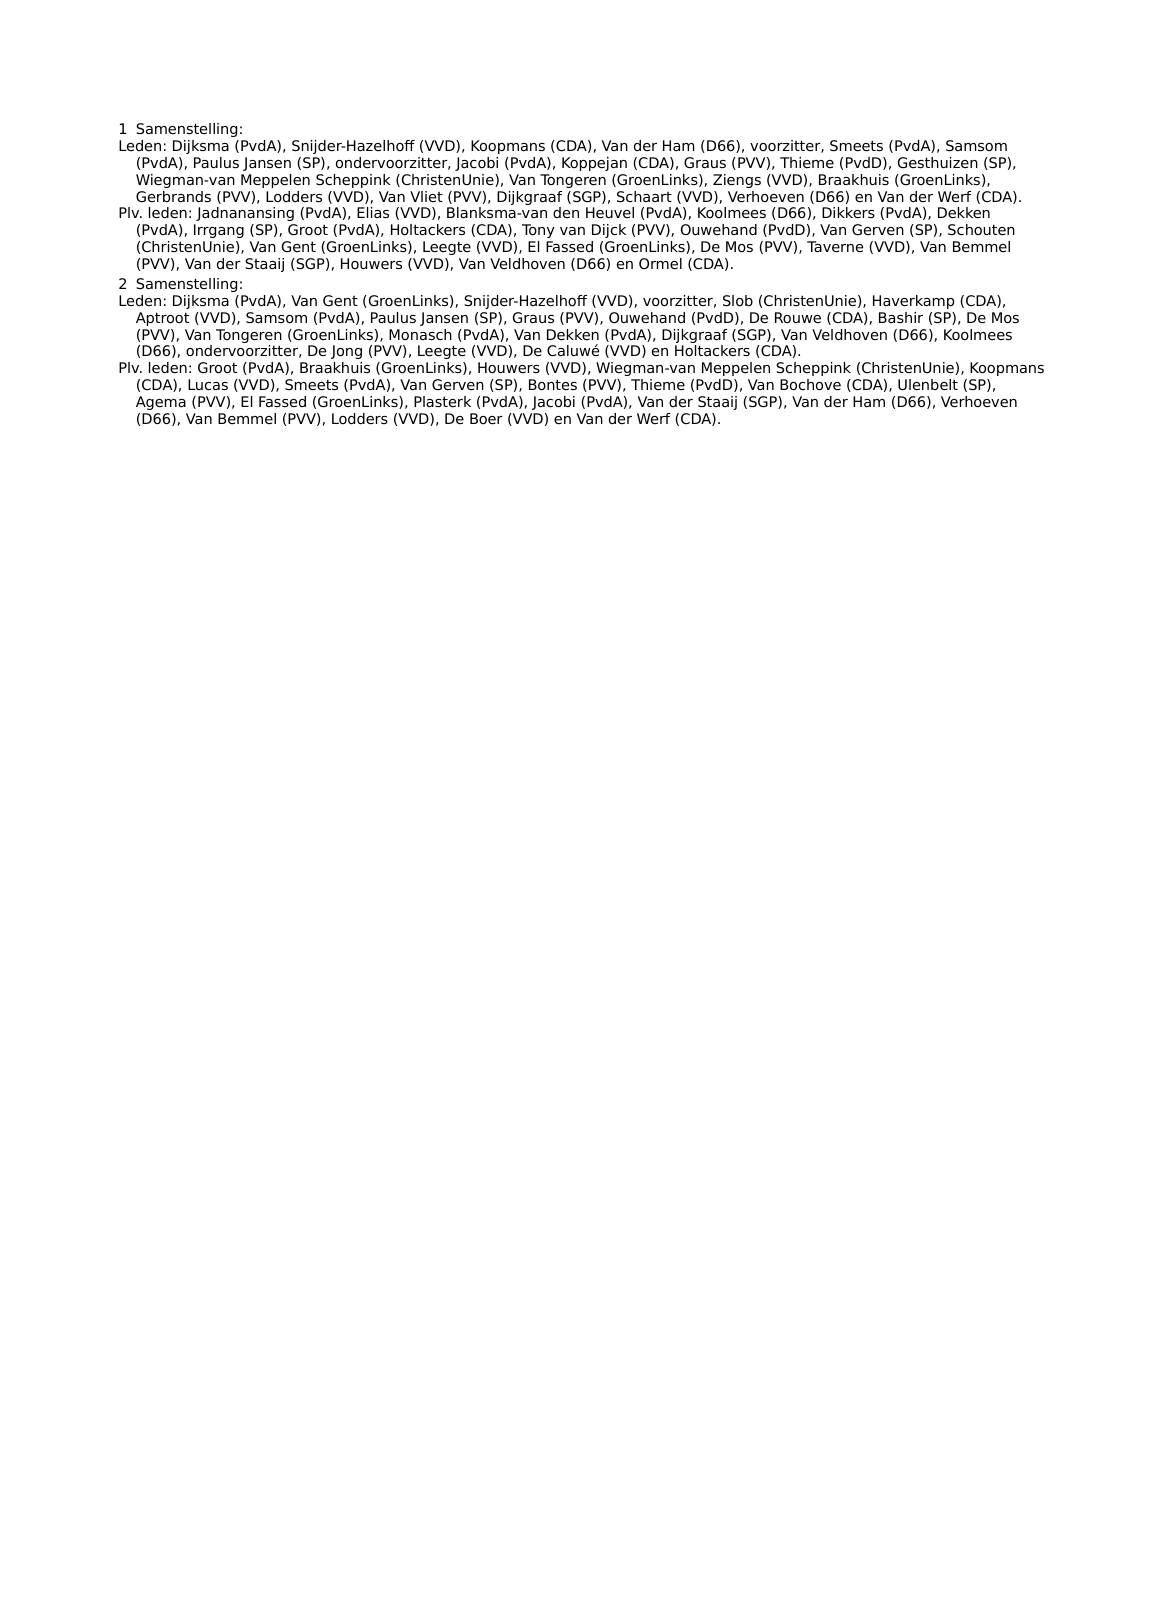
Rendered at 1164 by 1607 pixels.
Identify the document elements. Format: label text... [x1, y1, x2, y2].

text Samenstelling: [118, 121, 1045, 138]
text Plv. leden: Jadnanansing (PvdA), Elias (VVD), Blanksma-van den Heuvel (PvdA), Koolmees (D66), Dikkers (PvdA), Dekken (PvdA), Irrgang (SP), Groot (PvdA), Holtackers (CDA), Tony van Dijck (PVV), Ouwehand (PvdD), Van Gerven (SP), Schouten (ChristenUnie), Van Gent (GroenLinks), Leegte (VVD), El Fassed (GroenLinks), De Mos (PVV), Taverne (VVD), Van Bemmel (PVV), Van der Staaij (SGP), Houwers (VVD), Van Veldhoven (D66) en Ormel (CDA). [118, 205, 1045, 273]
text Leden: Dijksma (PvdA), Snijder-Hazelhoff (VVD), Koopmans (CDA), Van der Ham (D66), voorzitter, Smeets (PvdA), Samsom (PvdA), Paulus Jansen (SP), ondervoorzitter, Jacobi (PvdA), Koppejan (CDA), Graus (PVV), Thieme (PvdD), Gesthuizen (SP), Wiegman-van Meppelen Scheppink (ChristenUnie), Van Tongeren (GroenLinks), Ziengs (VVD), Braakhuis (GroenLinks), Gerbrands (PVV), Lodders (VVD), Van Vliet (PVV), Dijkgraaf (SGP), Schaart (VVD), Verhoeven (D66) en Van der Werf (CDA). [118, 138, 1045, 205]
text Plv. leden: Groot (PvdA), Braakhuis (GroenLinks), Houwers (VVD), Wiegman-van Meppelen Scheppink (ChristenUnie), Koopmans (CDA), Lucas (VVD), Smeets (PvdA), Van Gerven (SP), Bontes (PVV), Thieme (PvdD), Van Bochove (CDA), Ulenbelt (SP), Agema (PVV), El Fassed (GroenLinks), Plasterk (PvdA), Jacobi (PvdA), Van der Staaij (SGP), Van der Ham (D66), Verhoeven (D66), Van Bemmel (PVV), Lodders (VVD), De Boer (VVD) en Van der Werf (CDA). [118, 360, 1045, 428]
text Leden: Dijksma (PvdA), Van Gent (GroenLinks), Snijder-Hazelhoff (VVD), voorzitter, Slob (ChristenUnie), Haverkamp (CDA), Aptroot (VVD), Samsom (PvdA), Paulus Jansen (SP), Graus (PVV), Ouwehand (PvdD), De Rouwe (CDA), Bashir (SP), De Mos (PVV), Van Tongeren (GroenLinks), Monasch (PvdA), Van Dekken (PvdA), Dijkgraaf (SGP), Van Veldhoven (D66), Koolmees (D66), ondervoorzitter, De Jong (PVV), Leegte (VVD), De Caluwé (VVD) en Holtackers (CDA). [118, 293, 1045, 360]
text Samenstelling: [118, 276, 1045, 293]
